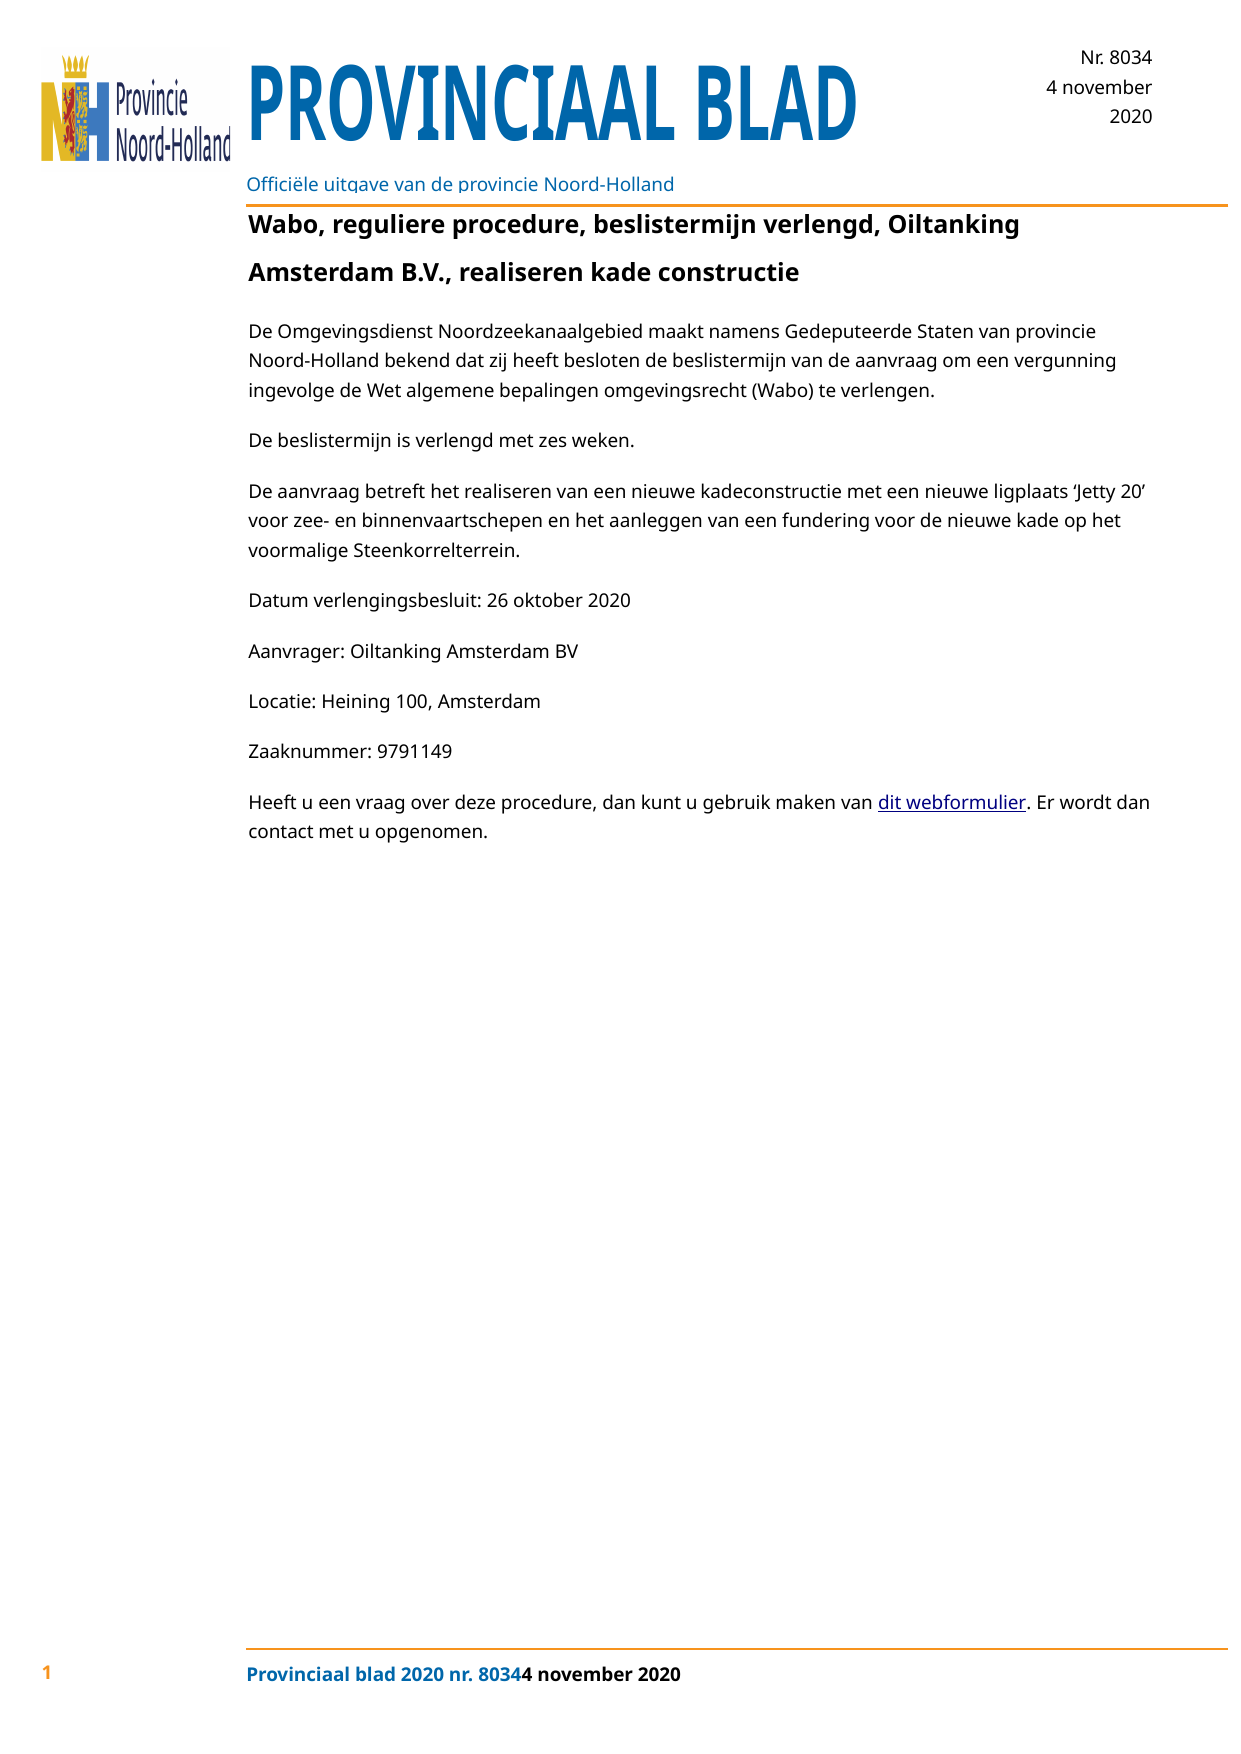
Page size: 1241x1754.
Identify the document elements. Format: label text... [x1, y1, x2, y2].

picture [41, 47, 231, 172]
text Aanvrager: Oiltanking Amsterdam BV [248, 638, 1152, 664]
text De beslistermijn is verlengd met zes weken. [248, 427, 1152, 453]
text De aanvraag betreft het realiseren van een nieuwe kadeconstructie met een nieuwe ligplaats ‘Jetty 20’ voor zee- en binnenvaartschepen en het aanleggen van een fundering voor de nieuwe kade op het voormalige Steenkorrelterrein. [248, 478, 1152, 563]
text Wabo, reguliere procedure, beslistermijn verlengd, Oiltanking Amsterdam B.V., realiseren kade constructie [248, 207, 1152, 288]
text Heeft u een vraag over deze procedure, dan kunt u gebruik maken van dit webformulier. Er wordt dan contact met u opgenomen. [248, 789, 1152, 844]
text Locatie: Heining 100, Amsterdam [248, 688, 1152, 714]
text De Omgevingsdienst Noordzeekanaalgebied maakt namens Gedeputeerde Staten van provincie Noord-Holland bekend dat zij heeft besloten de beslistermijn van de aanvraag om een vergunning ingevolge de Wet algemene bepalingen omgevingsrecht (Wabo) te verlengen. [248, 318, 1152, 403]
text Datum verlengingsbesluit: 26 oktober 2020 [248, 587, 1152, 613]
text Zaaknummer: 9791149 [248, 739, 1152, 764]
